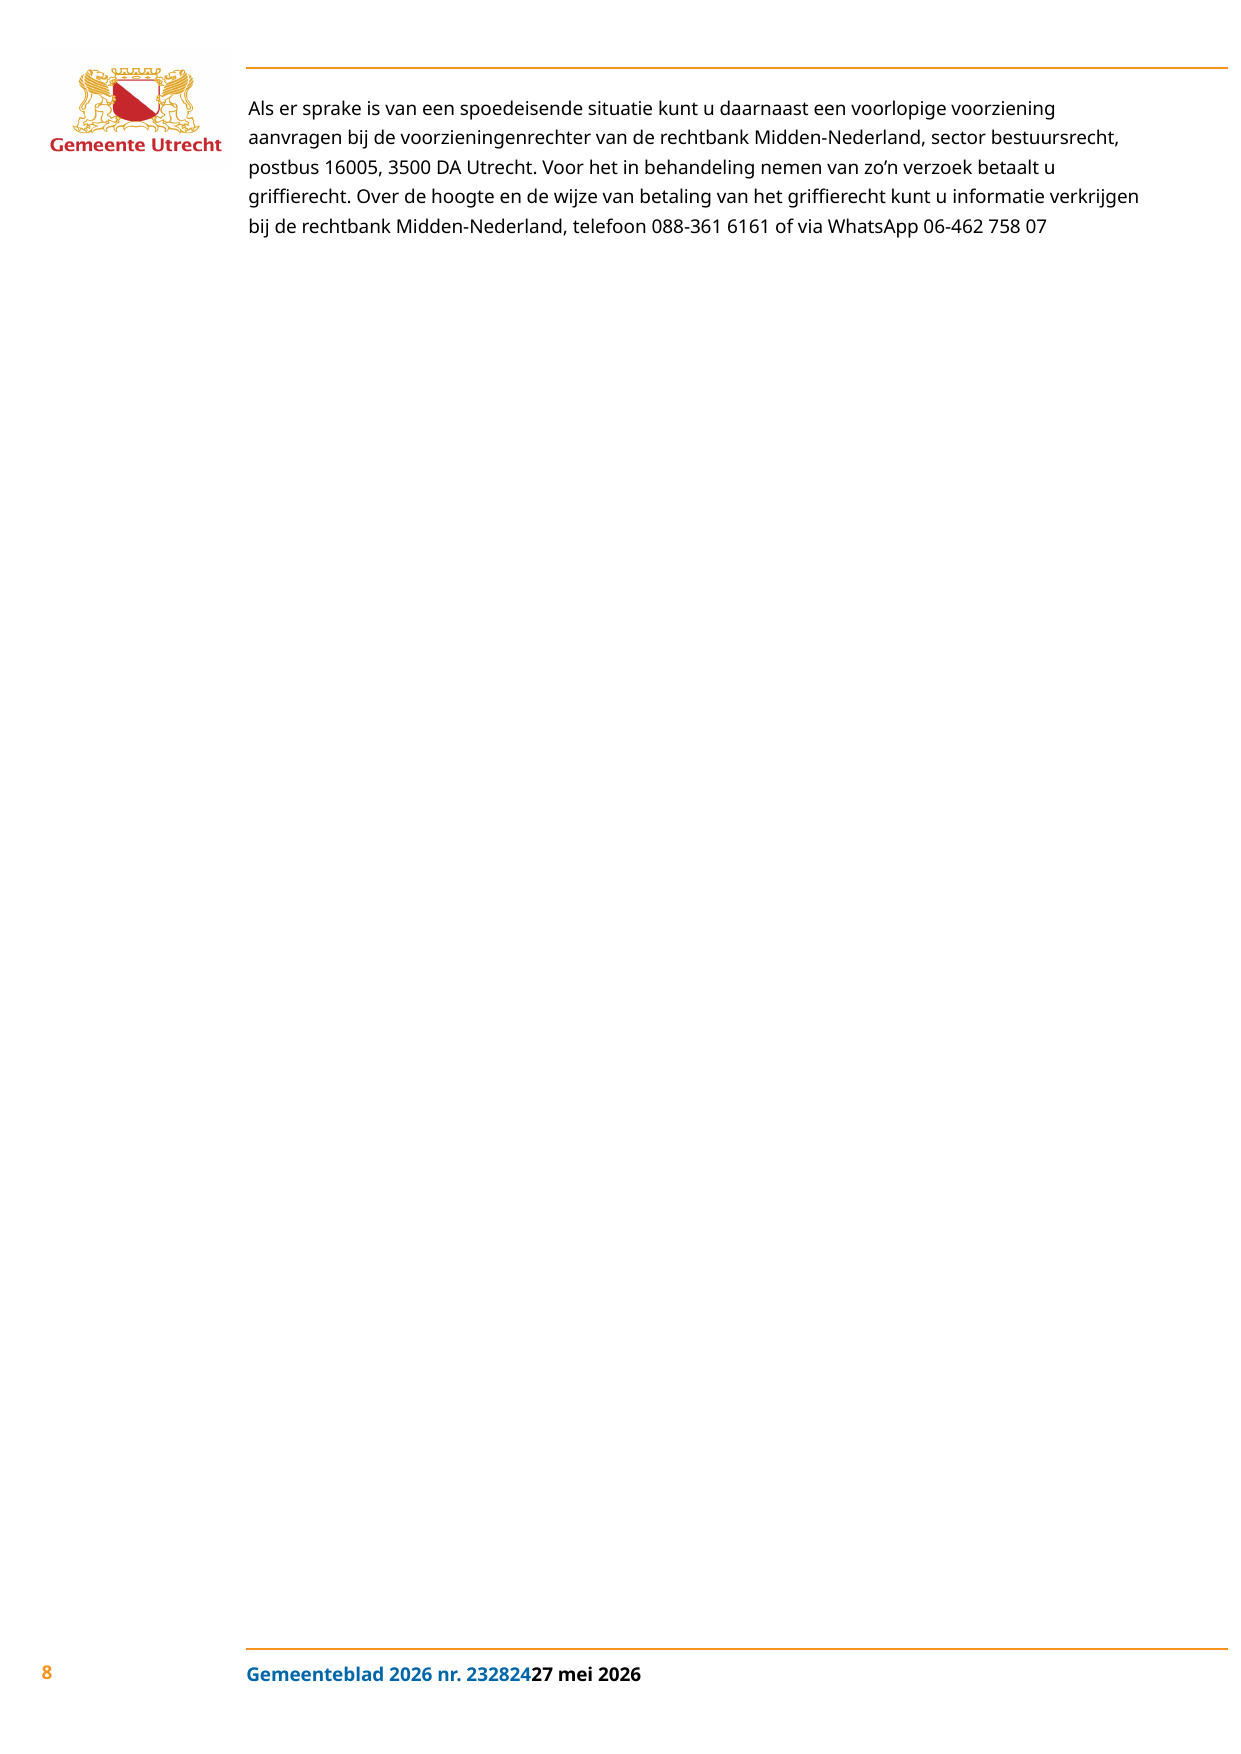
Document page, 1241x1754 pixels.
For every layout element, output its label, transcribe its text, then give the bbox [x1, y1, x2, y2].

picture [41, 47, 231, 172]
text Als er sprake is van een spoedeisende situatie kunt u daarnaast een voorlopige voorziening aanvragen bij de voorzieningenrechter van de rechtbank Midden-Nederland, sector bestuursrecht, postbus 16005, 3500 DA Utrecht. Voor het in behandeling nemen van zo’n verzoek betaalt u griffierecht. Over de hoogte en de wijze van betaling van het griffierecht kunt u informatie verkrijgen bij de rechtbank Midden-Nederland, telefoon 088-361 6161 of via WhatsApp 06-462 758 07 [248, 95, 1152, 239]
